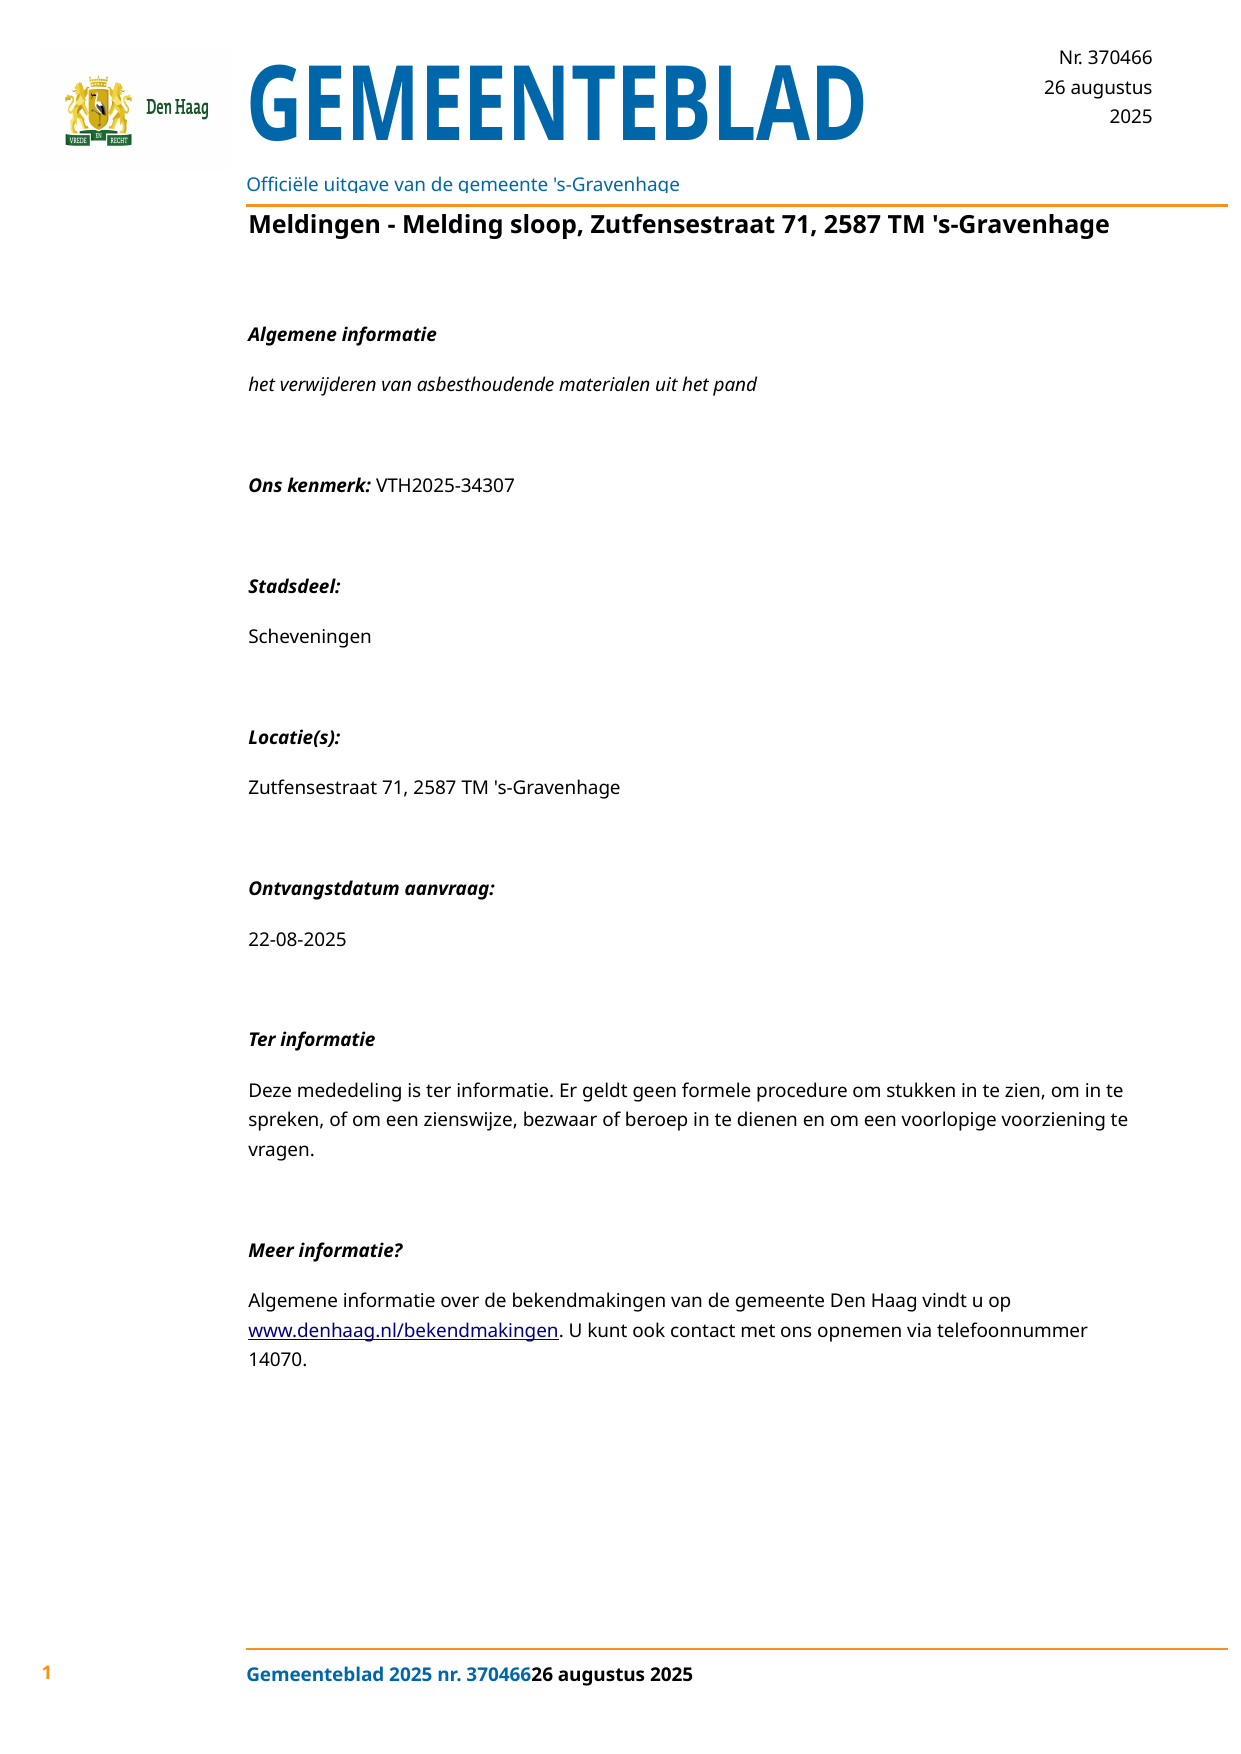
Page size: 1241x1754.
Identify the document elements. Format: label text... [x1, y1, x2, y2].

text het verwijderen van asbesthoudende materialen uit het pand [248, 371, 1152, 397]
text Algemene informatie over de bekendmakingen van de gemeente Den Haag vindt u op www.denhaag.nl/bekendmakingen. U kunt ook contact met ons opnemen via telefoonnummer 14070. [248, 1287, 1152, 1372]
picture [41, 47, 231, 172]
text Ons kenmerk: VTH2025-34307 [248, 472, 1152, 498]
text Ontvangstdatum aanvraag: [248, 875, 1152, 901]
text Locatie(s): [248, 724, 1152, 750]
text Algemene informatie [248, 321, 1152, 346]
text Scheveningen [248, 623, 1152, 649]
text Meer informatie? [248, 1237, 1152, 1263]
text 22-08-2025 [248, 926, 1152, 951]
text Stadsdeel: [248, 573, 1152, 598]
text Meldingen - Melding sloop, Zutfensestraat 71, 2587 TM 's-Gravenhage [248, 207, 1152, 241]
text Deze mededeling is ter informatie. Er geldt geen formele procedure om stukken in te zien, om in te spreken, of om een zienswijze, bezwaar of beroep in te dienen en om een voorlopige voorziening te vragen. [248, 1077, 1152, 1162]
text Ter informatie [248, 1027, 1152, 1052]
text Zutfensestraat 71, 2587 TM 's-Gravenhage [248, 774, 1152, 800]
